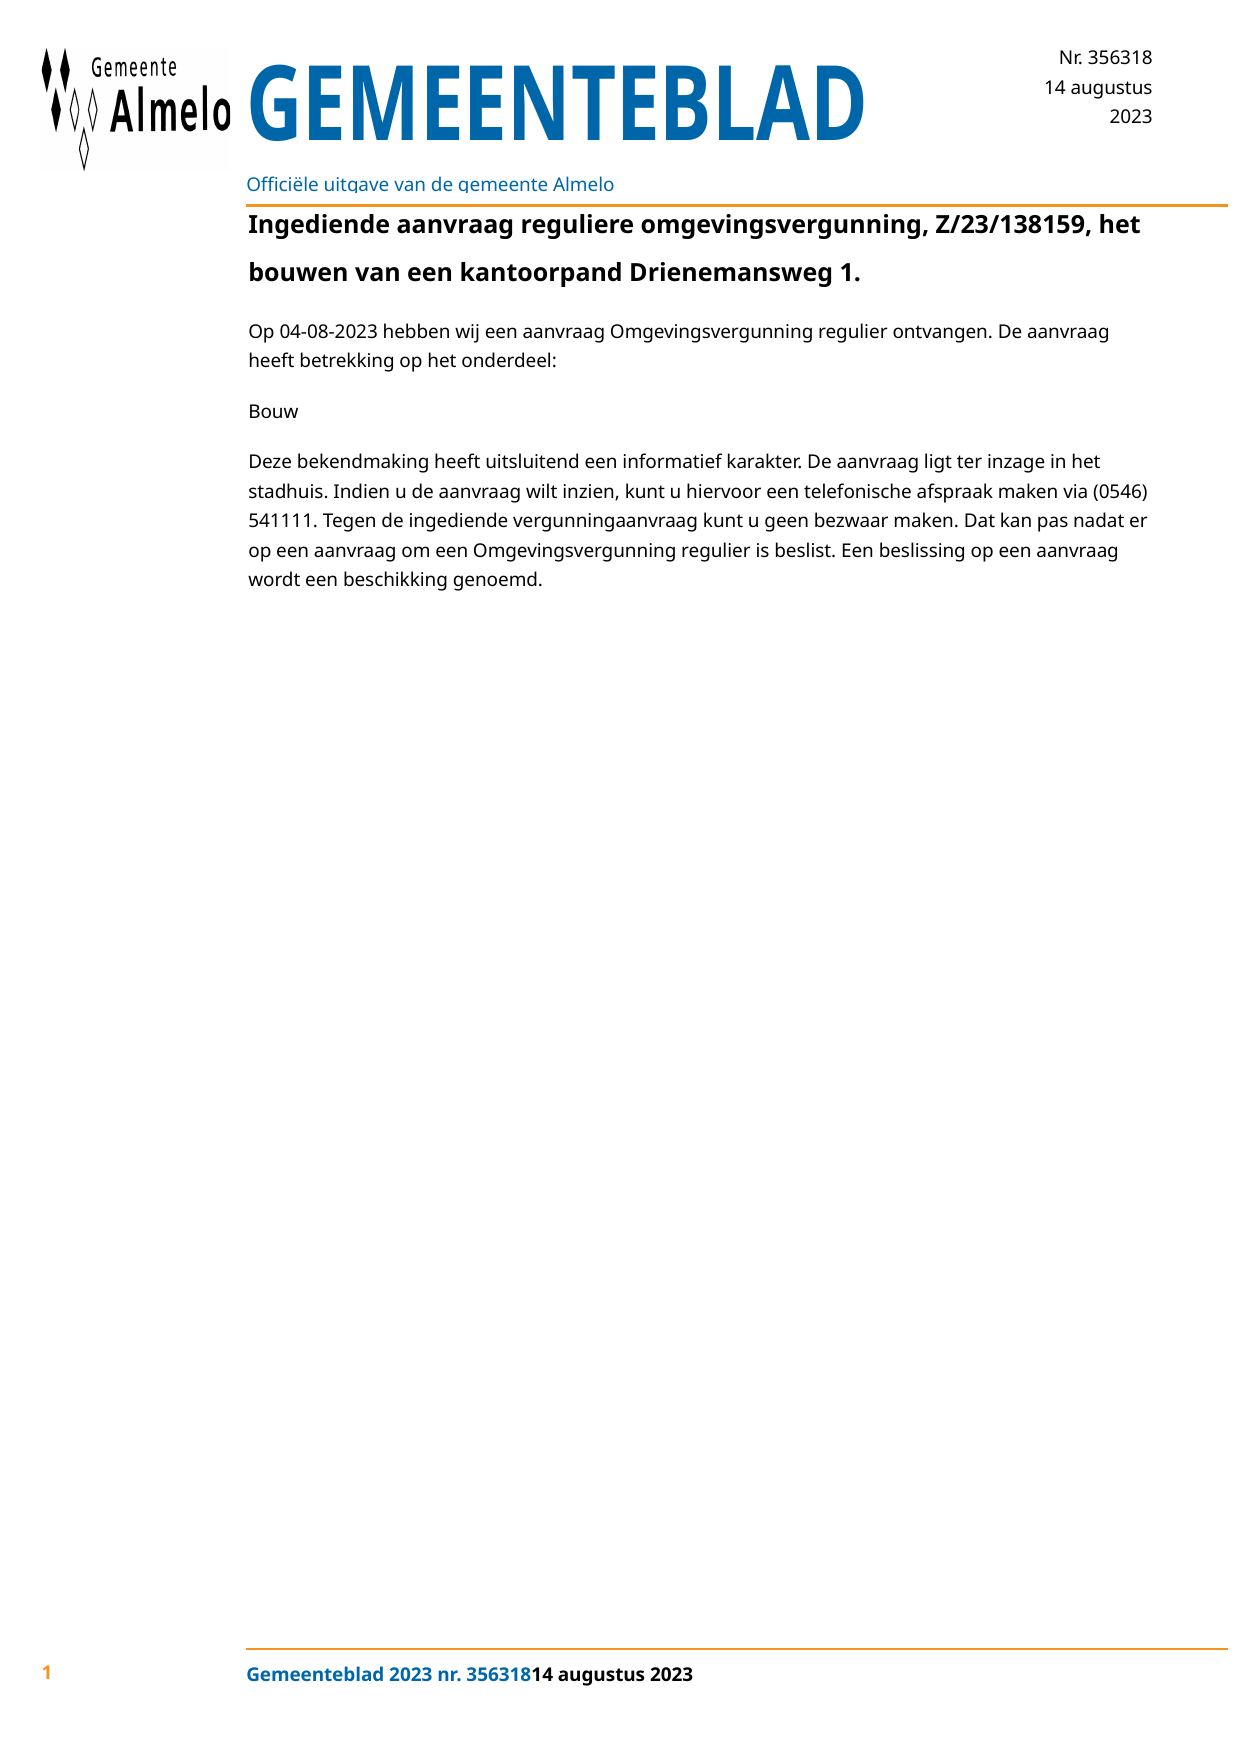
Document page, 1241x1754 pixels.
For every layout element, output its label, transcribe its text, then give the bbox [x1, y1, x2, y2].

text Op 04-08-2023 hebben wij een aanvraag Omgevingsvergunning regulier ontvangen. De aanvraag heeft betrekking op het onderdeel: [248, 318, 1152, 373]
text Ingediende aanvraag reguliere omgevingsvergunning, Z/23/138159, het bouwen van een kantoorpand Drienemansweg 1. [248, 207, 1152, 288]
text Deze bekendmaking heeft uitsluitend een informatief karakter. De aanvraag ligt ter inzage in het stadhuis. Indien u de aanvraag wilt inzien, kunt u hiervoor een telefonische afspraak maken via (0546) 541111. Tegen de ingediende vergunningaanvraag kunt u geen bezwaar maken. Dat kan pas nadat er op een aanvraag om een Omgevingsvergunning regulier is beslist. Een beslissing op een aanvraag wordt een beschikking genoemd. [248, 448, 1152, 592]
text Bouw [248, 398, 1152, 424]
picture [41, 47, 231, 172]
